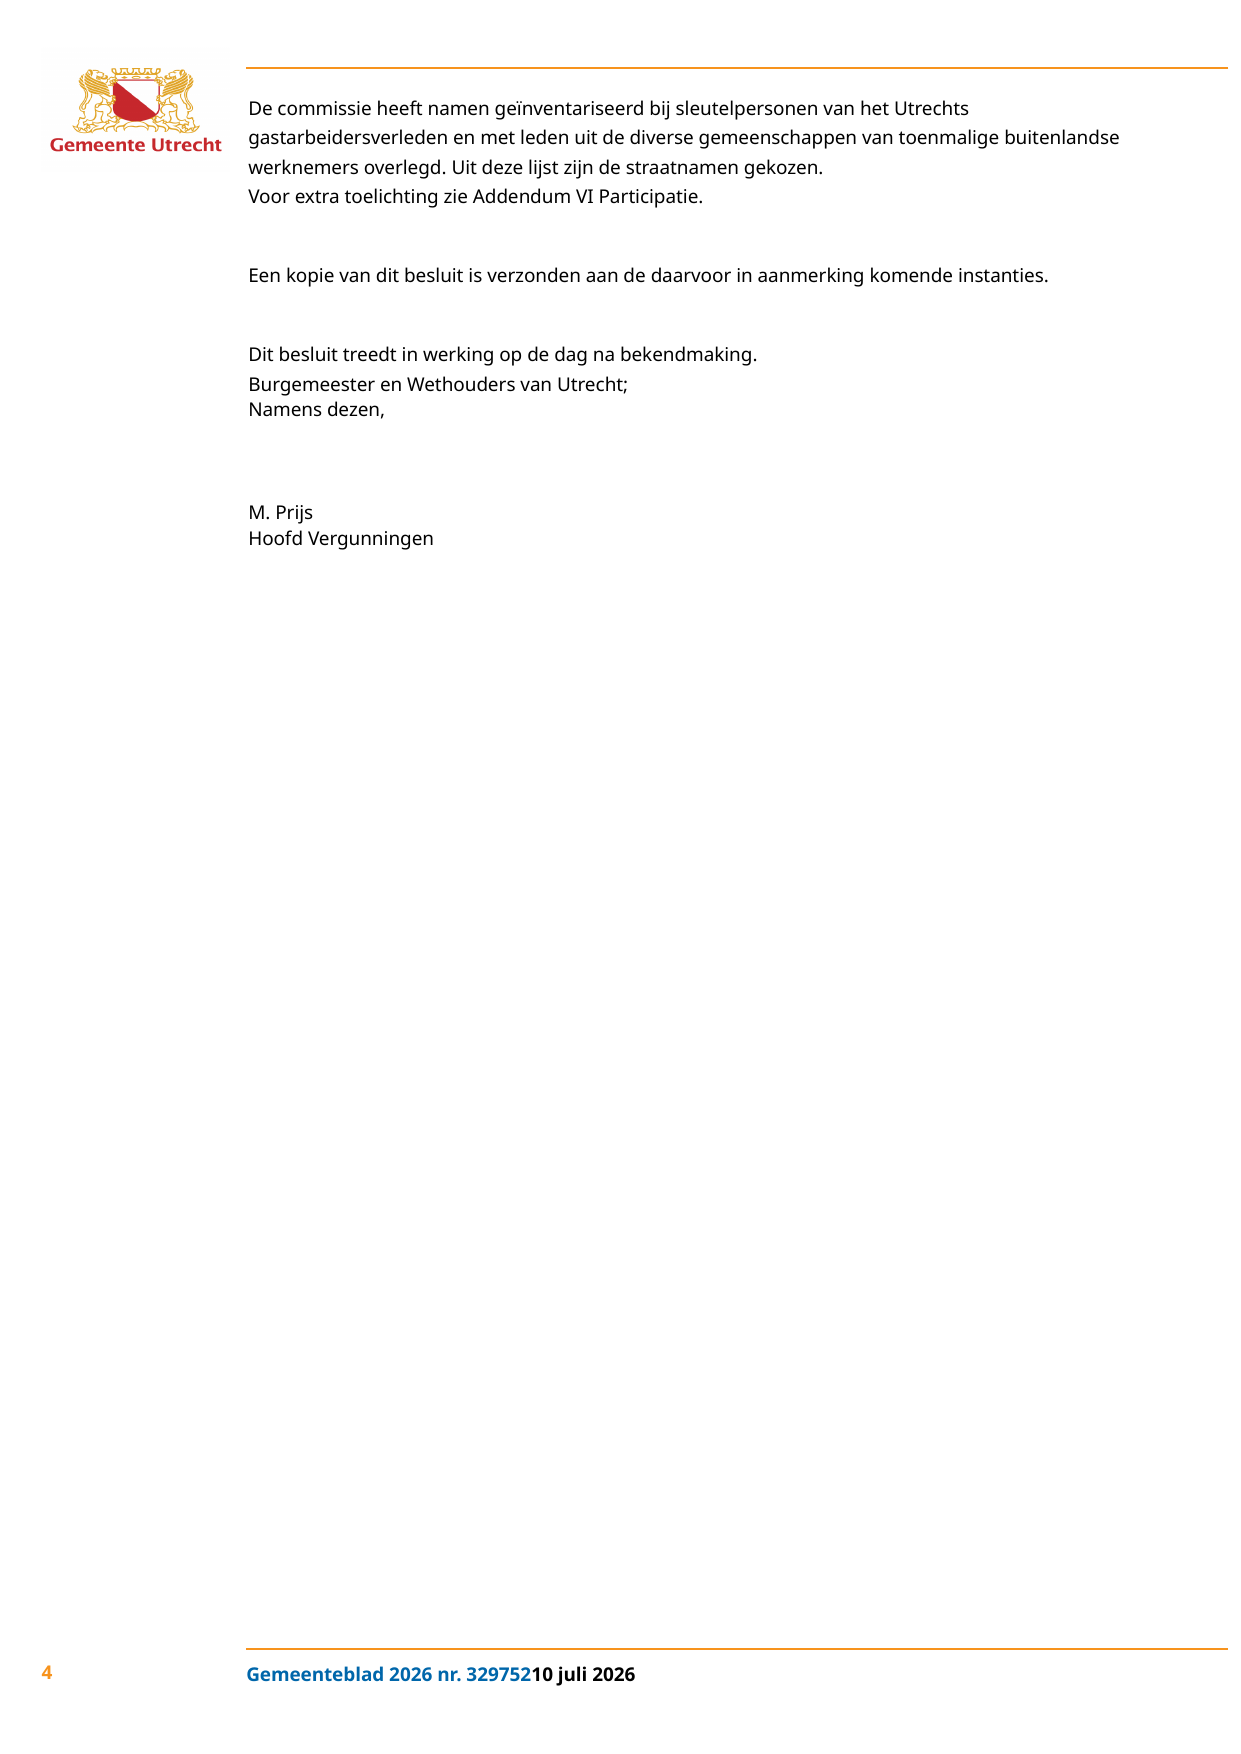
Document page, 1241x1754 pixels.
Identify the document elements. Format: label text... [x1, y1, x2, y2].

text Voor extra toelichting zie Addendum VI Participatie. [248, 183, 1152, 209]
text Een kopie van dit besluit is verzonden aan de daarvoor in aanmerking komende instanties. [248, 262, 1152, 288]
text Burgemeester en Wethouders van Utrecht; [248, 371, 1152, 397]
text M. Prijs [248, 499, 1152, 525]
picture [41, 47, 231, 172]
text Namens dezen, [248, 397, 1152, 422]
text Dit besluit treedt in werking op de dag na bekendmaking. [248, 341, 1152, 367]
text Hoofd Vergunningen [248, 525, 1152, 551]
text De commissie heeft namen geïnventariseerd bij sleutelpersonen van het Utrechts gastarbeidersverleden en met leden uit de diverse gemeenschappen van toenmalige buitenlandse werknemers overlegd. Uit deze lijst zijn de straatnamen gekozen. [248, 95, 1152, 180]
